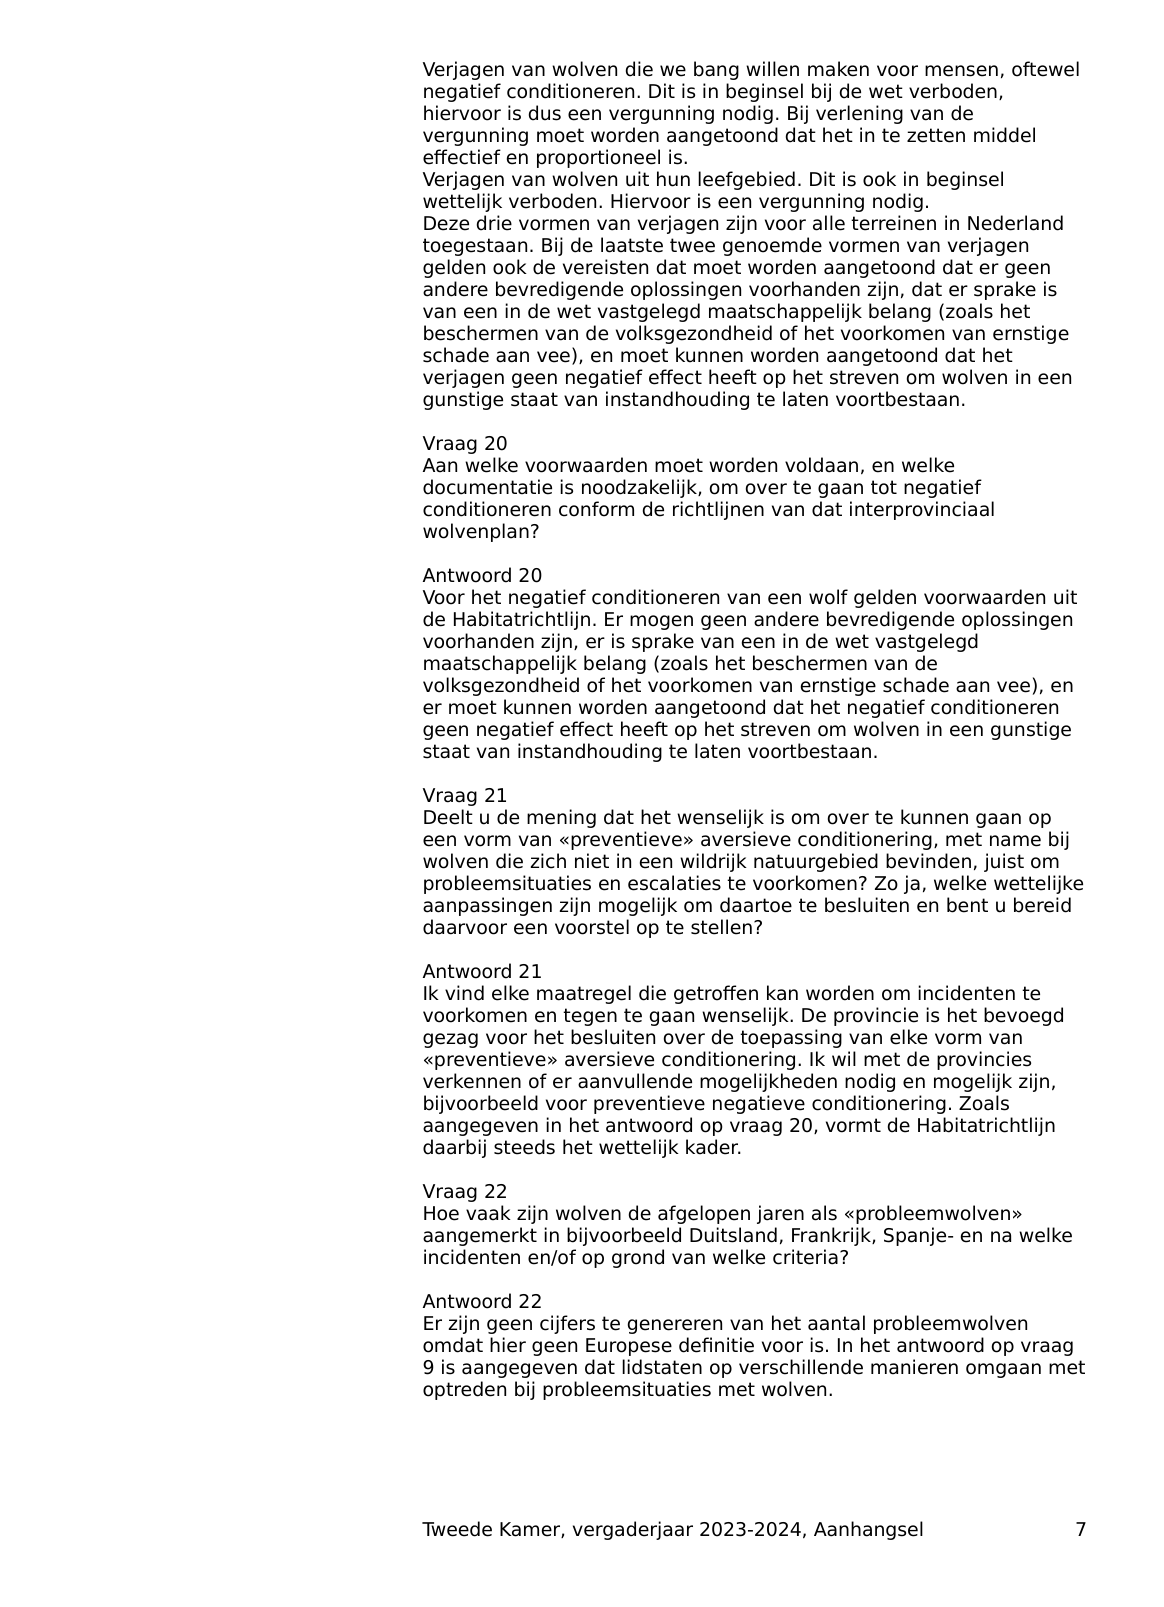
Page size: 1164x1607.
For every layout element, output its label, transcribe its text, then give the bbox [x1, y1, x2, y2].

text Deelt u de mening dat het wenselijk is om over te kunnen gaan op een vorm van «preventieve» aversieve conditionering, met name bij wolven die zich niet in een wildrijk natuurgebied bevinden, juist om probleemsituaties en escalaties te voorkomen? Zo ja, welke wettelijke aanpassingen zijn mogelijk om daartoe te besluiten en bent u bereid daarvoor een voorstel op te stellen? [422, 807, 1087, 939]
text Vraag 21 [422, 785, 1087, 807]
text Vraag 20 [422, 433, 1087, 455]
text Deze drie vormen van verjagen zijn voor alle terreinen in Nederland toegestaan. Bij de laatste twee genoemde vormen van verjagen gelden ook de vereisten dat moet worden aangetoond dat er geen andere bevredigende oplossingen voorhanden zijn, dat er sprake is van een in de wet vastgelegd maatschappelijk belang (zoals het beschermen van de volksgezondheid of het voorkomen van ernstige schade aan vee), en moet kunnen worden aangetoond dat het verjagen geen negatief effect heeft op het streven om wolven in een gunstige staat van instandhouding te laten voortbestaan. [422, 213, 1087, 411]
text Ik vind elke maatregel die getroffen kan worden om incidenten te voorkomen en tegen te gaan wenselijk. De provincie is het bevoegd gezag voor het besluiten over de toepassing van elke vorm van «preventieve» aversieve conditionering. Ik wil met de provincies verkennen of er aanvullende mogelijkheden nodig en mogelijk zijn, bijvoorbeeld voor preventieve negatieve conditionering. Zoals aangegeven in het antwoord op vraag 20, vormt de Habitatrichtlijn daarbij steeds het wettelijk kader. [422, 983, 1087, 1159]
text Voor het negatief conditioneren van een wolf gelden voorwaarden uit de Habitatrichtlijn. Er mogen geen andere bevredigende oplossingen voorhanden zijn, er is sprake van een in de wet vastgelegd maatschappelijk belang (zoals het beschermen van de volksgezondheid of het voorkomen van ernstige schade aan vee), en er moet kunnen worden aangetoond dat het negatief conditioneren geen negatief effect heeft op het streven om wolven in een gunstige staat van instandhouding te laten voortbestaan. [422, 587, 1087, 763]
text Antwoord 21 [422, 961, 1087, 983]
text Verjagen van wolven die we bang willen maken voor mensen, oftewel negatief conditioneren. Dit is in beginsel bij de wet verboden, hiervoor is dus een vergunning nodig. Bij verlening van de vergunning moet worden aangetoond dat het in te zetten middel effectief en proportioneel is. [422, 59, 1087, 169]
text Hoe vaak zijn wolven de afgelopen jaren als «probleemwolven» aangemerkt in bijvoorbeeld Duitsland, Frankrijk, Spanje- en na welke incidenten en/of op grond van welke criteria? [422, 1203, 1087, 1269]
text Antwoord 22 [422, 1291, 1087, 1313]
text Verjagen van wolven uit hun leefgebied. Dit is ook in beginsel wettelijk verboden. Hiervoor is een vergunning nodig. [422, 169, 1087, 213]
text Vraag 22 [422, 1181, 1087, 1203]
text Antwoord 20 [422, 565, 1087, 587]
text Aan welke voorwaarden moet worden voldaan, en welke documentatie is noodzakelijk, om over te gaan tot negatief conditioneren conform de richtlijnen van dat interprovinciaal wolvenplan? [422, 455, 1087, 543]
text Er zijn geen cijfers te genereren van het aantal probleemwolven omdat hier geen Europese definitie voor is. In het antwoord op vraag 9 is aangegeven dat lidstaten op verschillende manieren omgaan met optreden bij probleemsituaties met wolven. [422, 1313, 1087, 1401]
